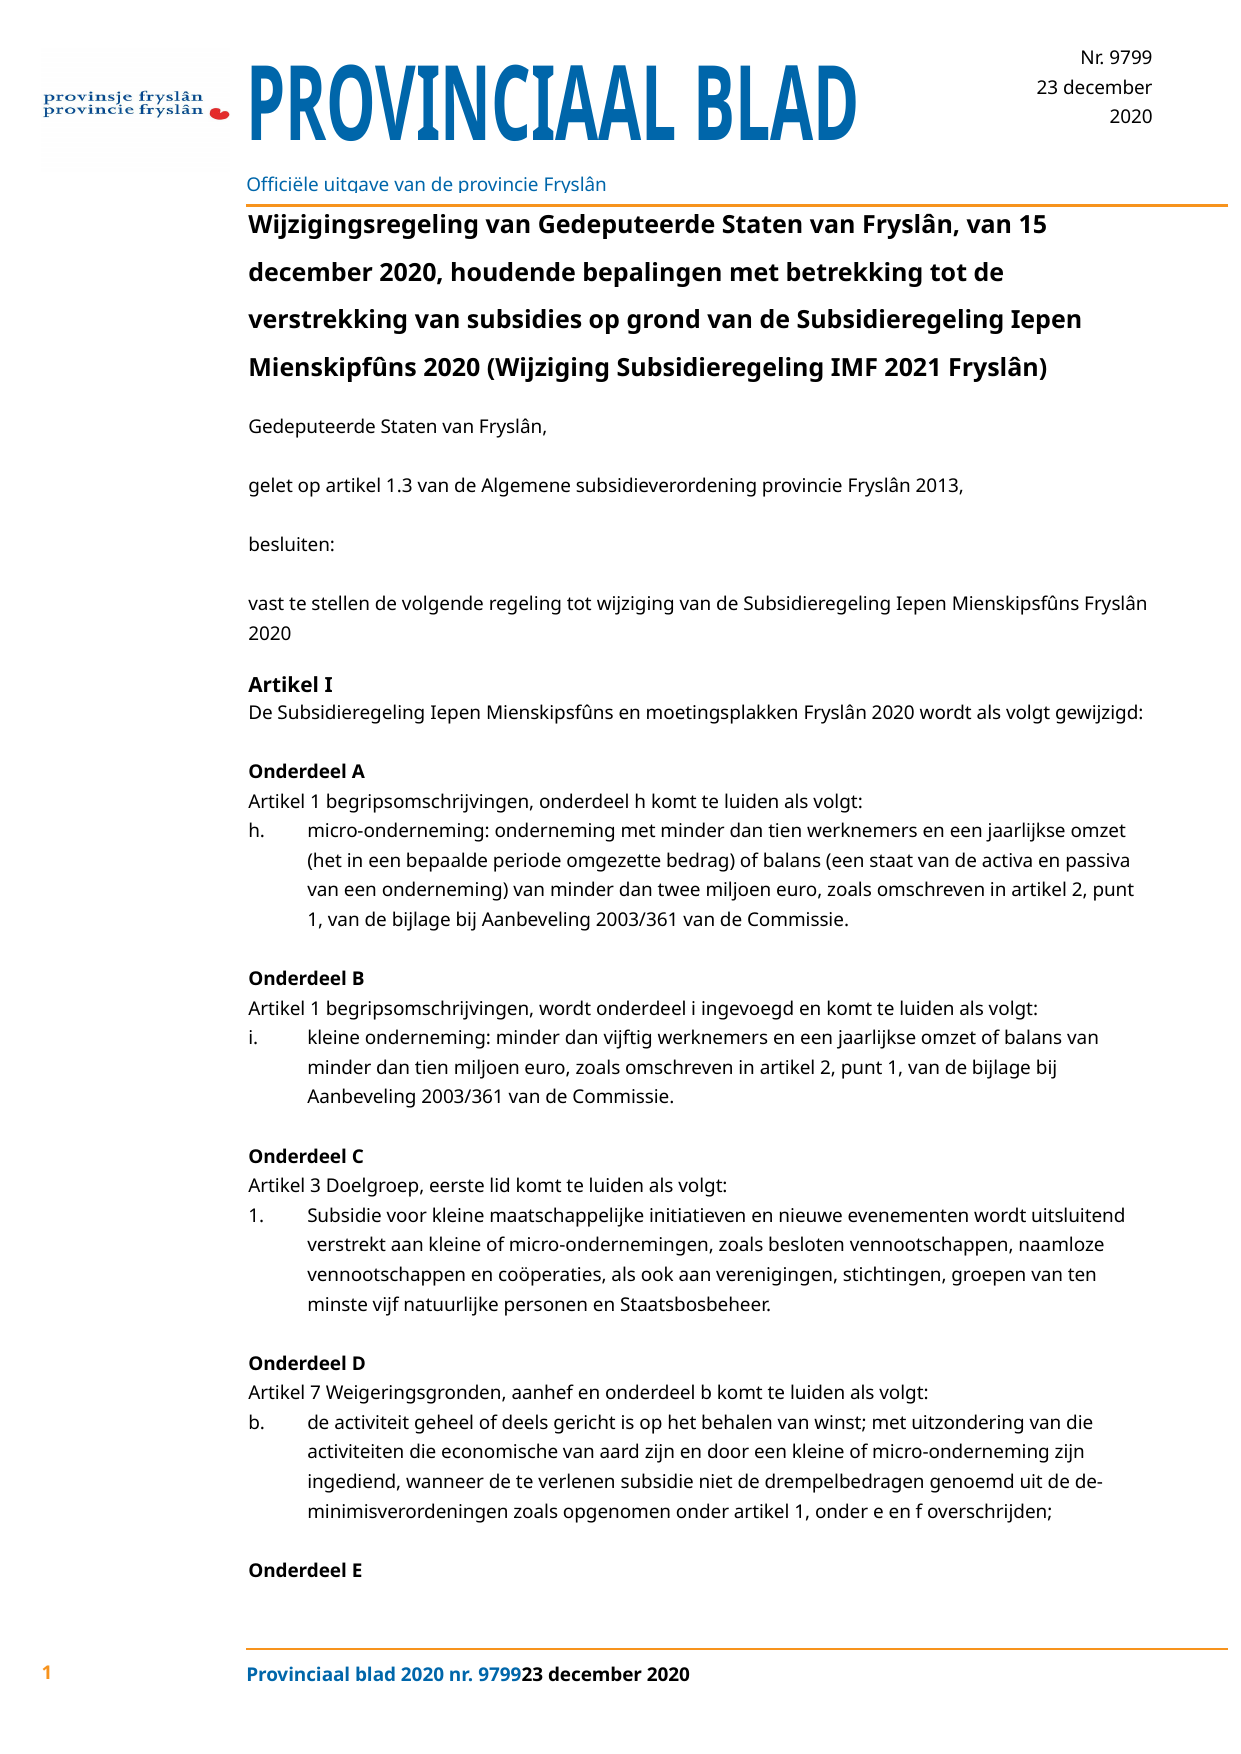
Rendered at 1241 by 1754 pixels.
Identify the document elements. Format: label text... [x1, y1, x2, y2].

text vast te stellen de volgende regeling tot wijziging van de Subsidieregeling Iepen Mienskipsfûns Fryslân 2020 [248, 591, 1152, 646]
list kleine onderneming: minder dan vijftig werknemers en een jaarlijkse omzet of balans van minder dan tien miljoen euro, zoals omschreven in artikel 2, punt 1, van de bijlage bij Aanbeveling 2003/361 van de Commissie. [248, 1024, 1152, 1109]
text Onderdeel D [248, 1350, 1152, 1376]
list micro-onderneming: onderneming met minder dan tien werknemers en een jaarlijkse omzet (het in een bepaalde periode omgezette bedrag) of balans (een staat van de activa en passiva van een onderneming) van minder dan twee miljoen euro, zoals omschreven in artikel 2, punt 1, van de bijlage bij Aanbeveling 2003/361 van de Commissie. [248, 817, 1152, 932]
text Wijzigingsregeling van Gedeputeerde Staten van Fryslân, van 15 december 2020, houdende bepalingen met betrekking tot de verstrekking van subsidies op grond van de Subsidieregeling Iepen Mienskipfûns 2020 (Wijziging Subsidieregeling IMF 2021 Fryslân) [248, 207, 1152, 384]
text Artikel 1 begripsomschrijvingen, onderdeel h komt te luiden als volgt: [248, 788, 1152, 813]
text Gedeputeerde Staten van Fryslân, [248, 413, 1152, 439]
text gelet op artikel 1.3 van de Algemene subsidieverordening provincie Fryslân 2013, [248, 472, 1152, 498]
list de activiteit geheel of deels gericht is op het behalen van winst; met uitzondering van die activiteiten die economische van aard zijn en door een kleine of micro-onderneming zijn ingediend, wanneer de te verlenen subsidie niet de drempelbedragen genoemd uit de de-minimisverordeningen zoals opgenomen onder artikel 1, onder e en f overschrijden; [248, 1409, 1152, 1523]
text Onderdeel E [248, 1557, 1152, 1583]
text Artikel 3 Doelgroep, eerste lid komt te luiden als volgt: [248, 1172, 1152, 1198]
picture [41, 47, 231, 172]
text Artikel 1 begripsomschrijvingen, wordt onderdeel i ingevoegd en komt te luiden als volgt: [248, 995, 1152, 1021]
text De Subsidieregeling Iepen Mienskipsfûns en moetingsplakken Fryslân 2020 wordt als volgt gewijzigd: [248, 699, 1152, 725]
text Artikel 7 Weigeringsgronden, aanhef en onderdeel b komt te luiden als volgt: [248, 1379, 1152, 1405]
list Subsidie voor kleine maatschappelijke initiatieven en nieuwe evenementen wordt uitsluitend verstrekt aan kleine of micro-ondernemingen, zoals besloten vennootschappen, naamloze vennootschappen en coöperaties, als ook aan verenigingen, stichtingen, groepen van ten minste vijf natuurlijke personen en Staatsbosbeheer. [248, 1202, 1152, 1316]
text Onderdeel A [248, 758, 1152, 784]
text Artikel I [248, 671, 1152, 699]
text Onderdeel B [248, 965, 1152, 991]
text besluiten: [248, 531, 1152, 557]
text Onderdeel C [248, 1143, 1152, 1168]
